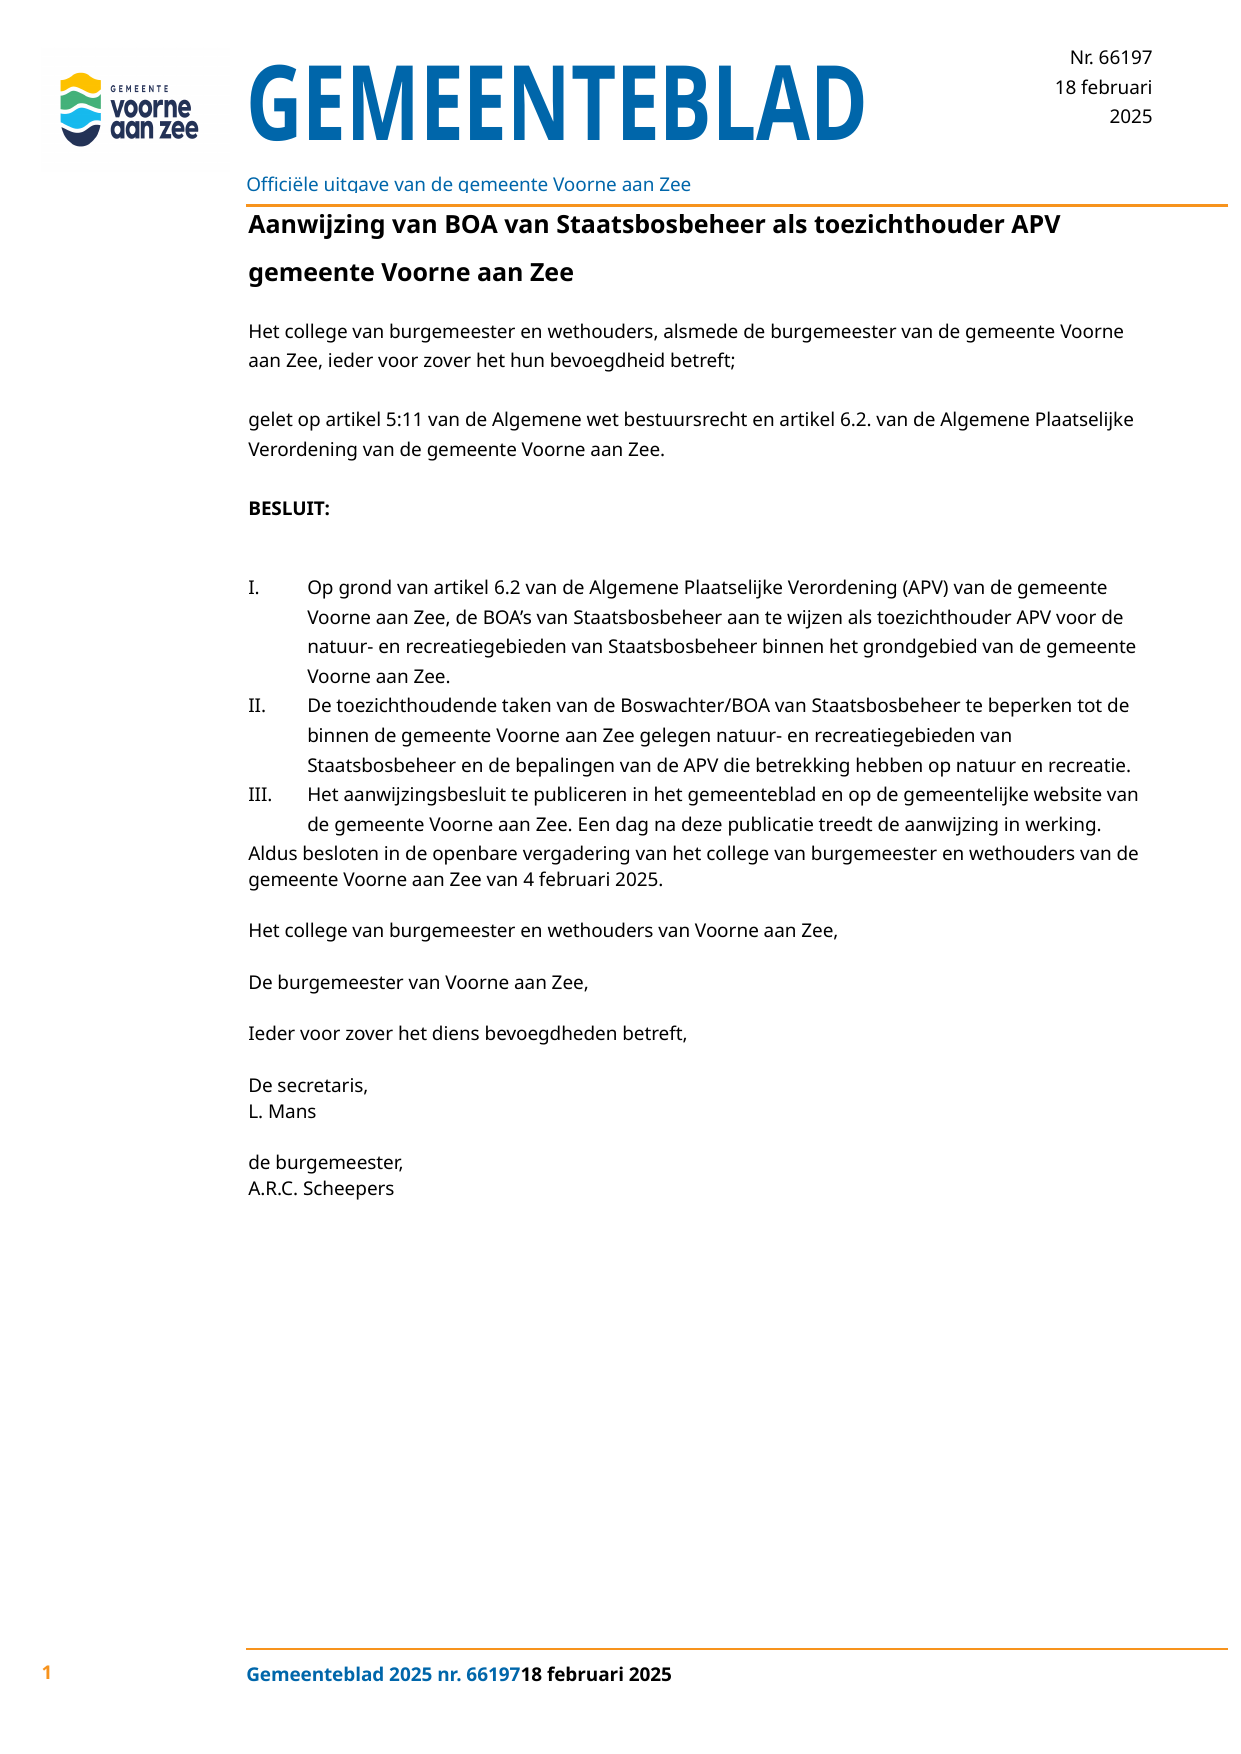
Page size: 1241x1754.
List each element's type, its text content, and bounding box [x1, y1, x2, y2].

text A.R.C. Scheepers [248, 1175, 1152, 1201]
text Het college van burgemeester en wethouders, alsmede de burgemeester van de gemeente Voorne aan Zee, ieder voor zover het hun bevoegdheid betreft; [248, 318, 1152, 373]
text Het college van burgemeester en wethouders van Voorne aan Zee, [248, 918, 1152, 943]
text Ieder voor zover het diens bevoegdheden betreft, [248, 1021, 1152, 1046]
list Het aanwijzingsbesluit te publiceren in het gemeenteblad en op de gemeentelijke website van de gemeente Voorne aan Zee. Een dag na deze publicatie treedt de aanwijzing in werking. [248, 781, 1152, 837]
text L. Mans [248, 1098, 1152, 1123]
text Aanwijzing van BOA van Staatsbosbeheer als toezichthouder APV gemeente Voorne aan Zee [248, 207, 1152, 288]
list De toezichthoudende taken van de Boswachter/BOA van Staatsbosbeheer te beperken tot de binnen de gemeente Voorne aan Zee gelegen natuur- en recreatiegebieden van Staatsbosbeheer en de bepalingen van de APV die betrekking hebben op natuur en recreatie. [248, 693, 1152, 777]
text BESLUIT: [248, 495, 1152, 521]
text Aldus besloten in de openbare vergadering van het college van burgemeester en wethouders van de gemeente Voorne aan Zee van 4 februari 2025. [248, 841, 1152, 892]
text de burgemeester, [248, 1149, 1152, 1175]
text De burgemeester van Voorne aan Zee, [248, 969, 1152, 995]
picture [41, 47, 231, 172]
text De secretaris, [248, 1072, 1152, 1098]
text gelet op artikel 5:11 van de Algemene wet bestuursrecht en artikel 6.2. van de Algemene Plaatselijke Verordening van de gemeente Voorne aan Zee. [248, 407, 1152, 462]
list Op grond van artikel 6.2 van de Algemene Plaatselijke Verordening (APV) van de gemeente Voorne aan Zee, de BOA’s van Staatsbosbeheer aan te wijzen als toezichthouder APV voor de natuur- en recreatiegebieden van Staatsbosbeheer binnen het grondgebied van de gemeente Voorne aan Zee. [248, 574, 1152, 689]
